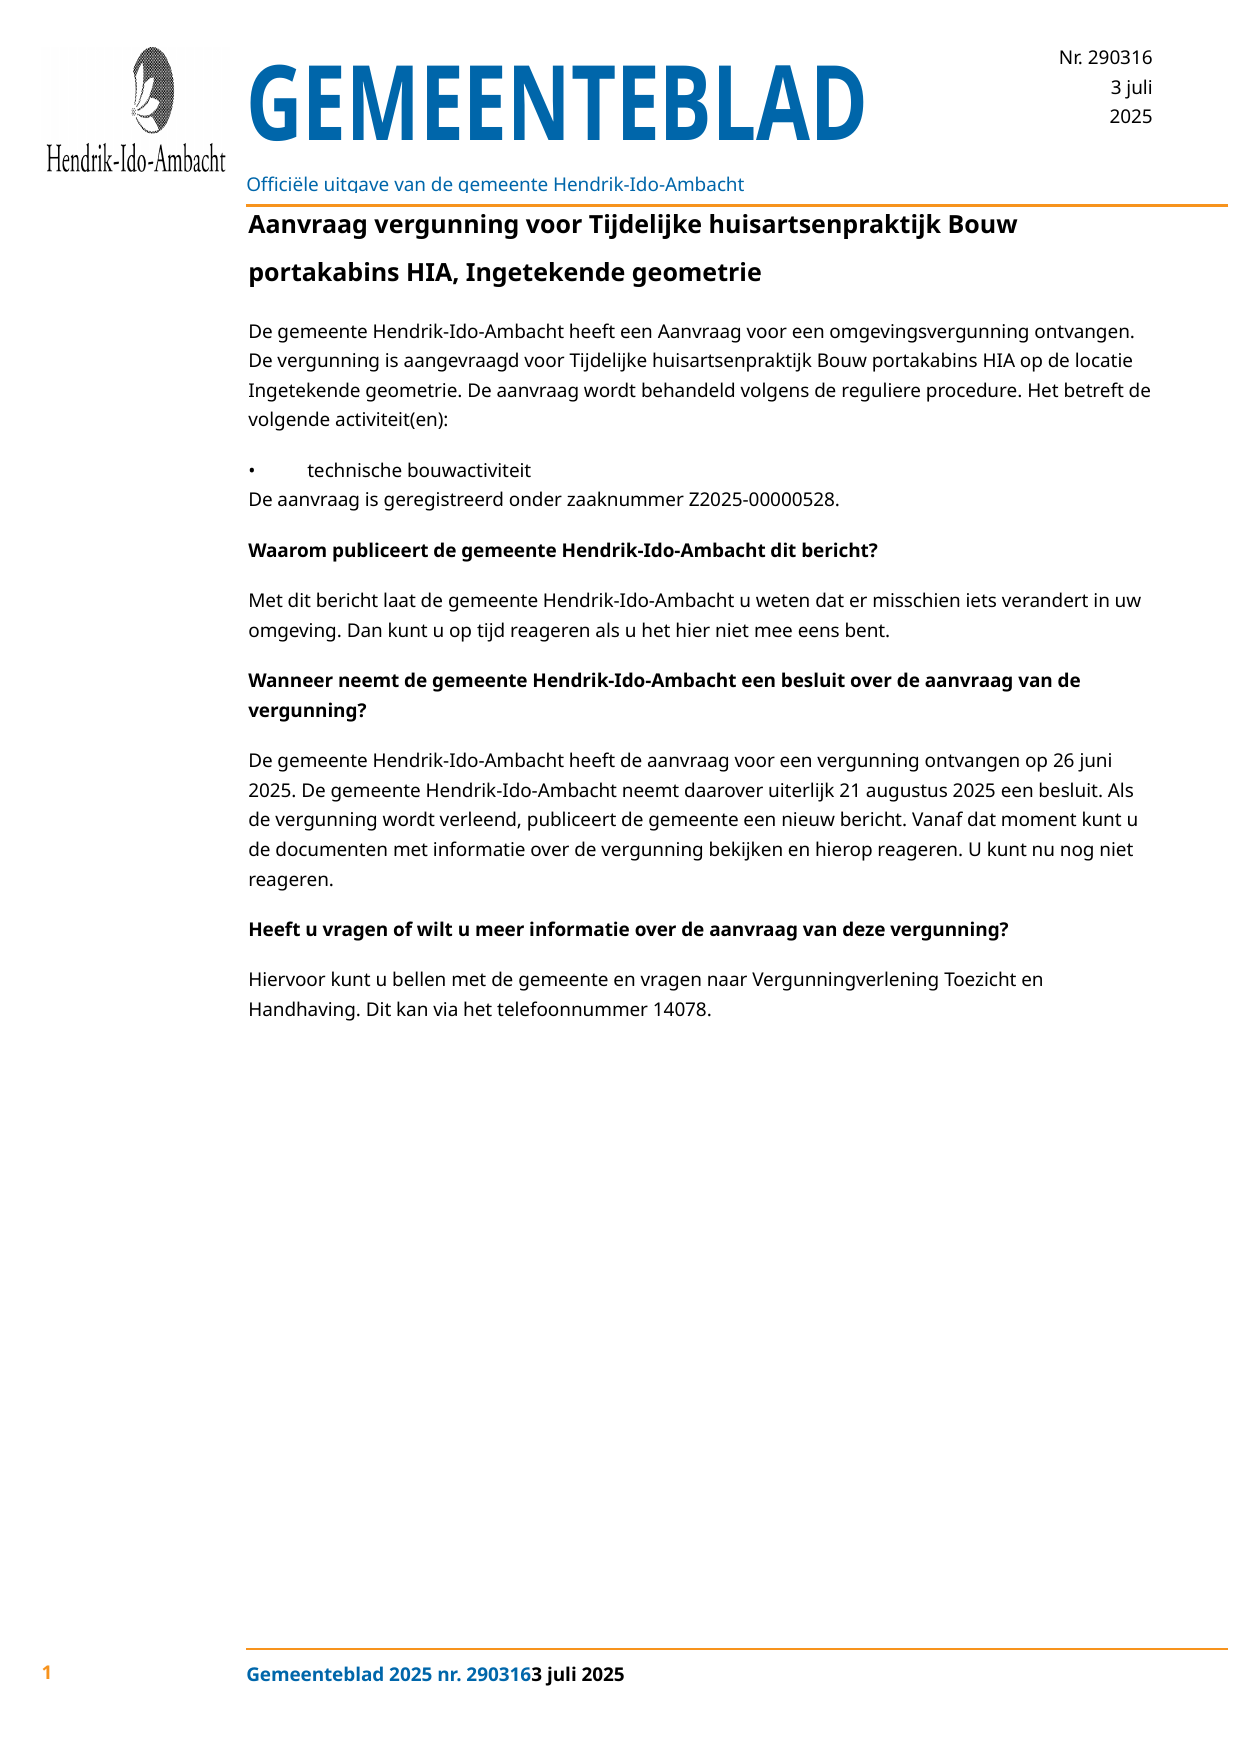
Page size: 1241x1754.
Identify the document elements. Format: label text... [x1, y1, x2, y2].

picture [41, 47, 231, 172]
text Wanneer neemt de gemeente Hendrik-Ido-Ambacht een besluit over de aanvraag van de vergunning? [248, 667, 1152, 723]
text De aanvraag is geregistreerd onder zaaknummer Z2025-00000528. [248, 487, 1152, 512]
text De gemeente Hendrik-Ido-Ambacht heeft de aanvraag voor een vergunning ontvangen op 26 juni 2025. De gemeente Hendrik-Ido-Ambacht neemt daarover uiterlijk 21 augustus 2025 een besluit. Als de vergunning wordt verleend, publiceert de gemeente een nieuw bericht. Vanaf dat moment kunt u de documenten met informatie over de vergunning bekijken en hierop reageren. U kunt nu nog niet reageren. [248, 747, 1152, 892]
text Heeft u vragen of wilt u meer informatie over de aanvraag van deze vergunning? [248, 916, 1152, 942]
text Met dit bericht laat de gemeente Hendrik-Ido-Ambacht u weten dat er misschien iets verandert in uw omgeving. Dan kunt u op tijd reageren als u het hier niet mee eens bent. [248, 587, 1152, 643]
text Waarom publiceert de gemeente Hendrik-Ido-Ambacht dit bericht? [248, 537, 1152, 563]
list technische bouwactiviteit [248, 457, 1152, 483]
text Aanvraag vergunning voor Tijdelijke huisartsenpraktijk Bouw portakabins HIA, Ingetekende geometrie [248, 207, 1152, 288]
text Hiervoor kunt u bellen met de gemeente en vragen naar Vergunningverlening Toezicht en Handhaving. Dit kan via het telefoonnummer 14078. [248, 967, 1152, 1022]
text De gemeente Hendrik-Ido-Ambacht heeft een Aanvraag voor een omgevingsvergunning ontvangen. De vergunning is aangevraagd voor Tijdelijke huisartsenpraktijk Bouw portakabins HIA op de locatie Ingetekende geometrie. De aanvraag wordt behandeld volgens de reguliere procedure. Het betreft de volgende activiteit(en): [248, 318, 1152, 432]
